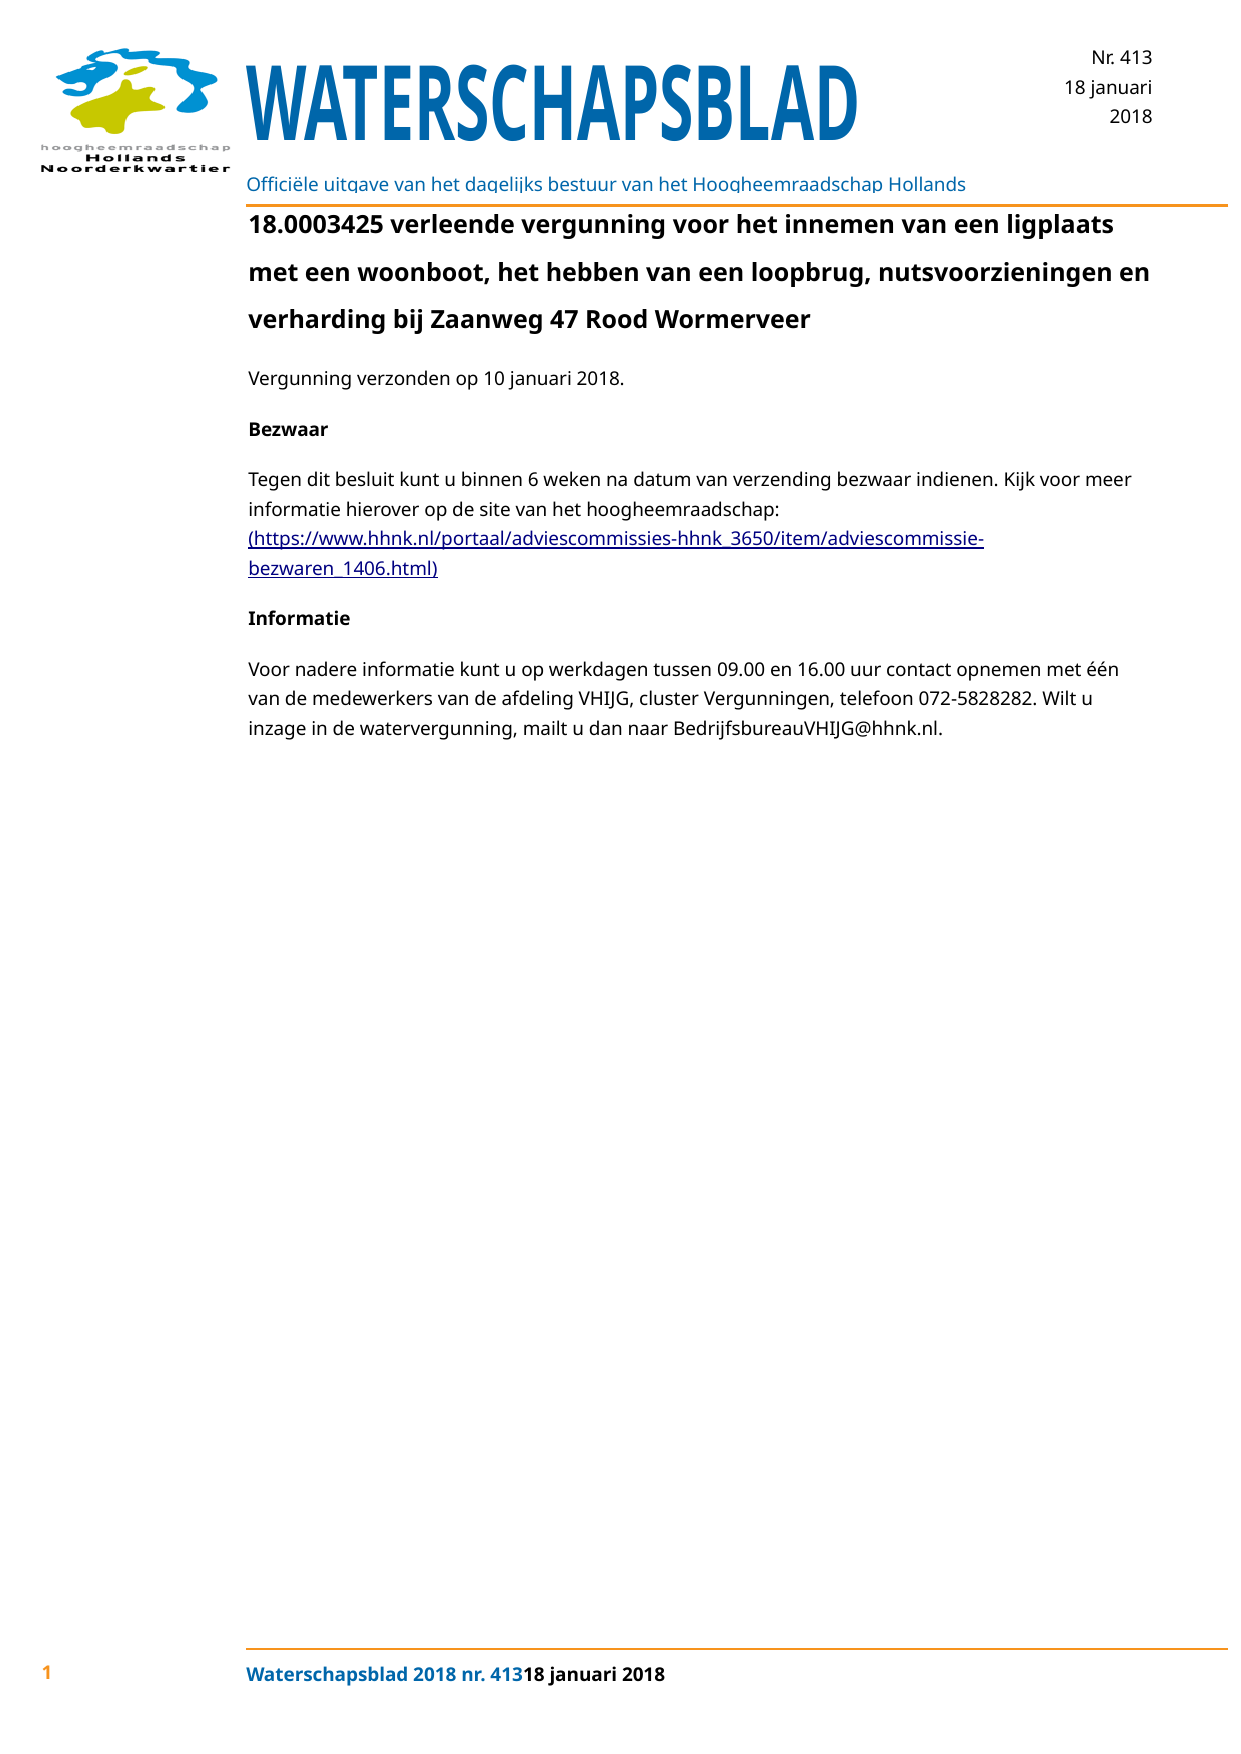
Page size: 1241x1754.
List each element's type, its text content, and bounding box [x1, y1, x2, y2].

text Vergunning verzonden op 10 januari 2018. [248, 366, 1152, 391]
text Bezwaar [248, 416, 1152, 442]
text Tegen dit besluit kunt u binnen 6 weken na datum van verzending bezwaar indienen. Kijk voor meer informatie hierover op de site van het hoogheemraadschap: (https://www.hhnk.nl/portaal/adviescommissies-hhnk_3650/item/adviescommissie-bezwaren_1406.html) [248, 466, 1152, 581]
text 18.0003425 verleende vergunning voor het innemen van een ligplaats met een woonboot, het hebben van een loopbrug, nutsvoorzieningen en verharding bij Zaanweg 47 Rood Wormerveer [248, 207, 1152, 336]
text Informatie [248, 606, 1152, 631]
picture [41, 47, 231, 172]
text Voor nadere informatie kunt u op werkdagen tussen 09.00 en 16.00 uur contact opnemen met één van de medewerkers van de afdeling VHIJG, cluster Vergunningen, telefoon 072-5828282. Wilt u inzage in de watervergunning, mailt u dan naar BedrijfsbureauVHIJG@hhnk.nl. [248, 656, 1152, 741]
